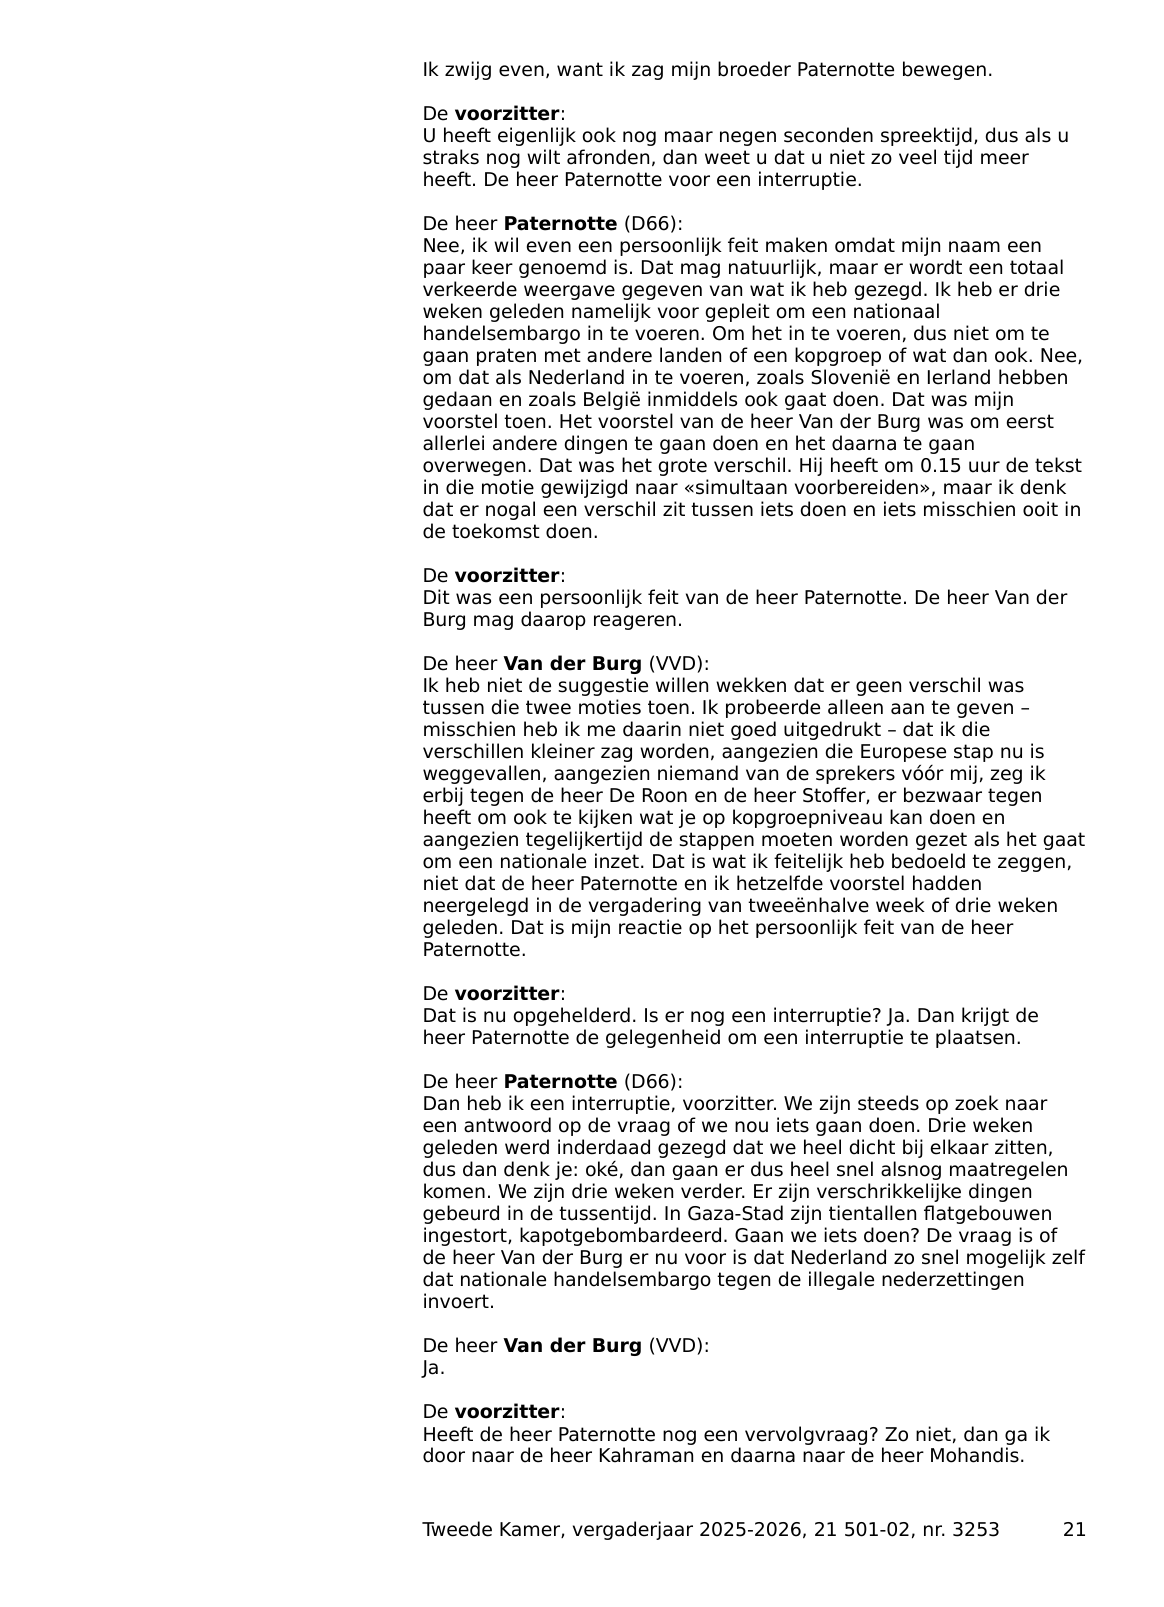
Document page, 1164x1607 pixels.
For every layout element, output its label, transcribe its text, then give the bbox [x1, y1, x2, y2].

text De voorzitter: [422, 983, 1087, 1005]
text Ik zwijg even, want ik zag mijn broeder Paternotte bewegen. [422, 59, 1087, 81]
text Ja. [422, 1357, 1087, 1379]
text Dat is nu opgehelderd. Is er nog een interruptie? Ja. Dan krijgt de heer Paternotte de gelegenheid om een interruptie te plaatsen. [422, 1005, 1087, 1049]
text Dan heb ik een interruptie, voorzitter. We zijn steeds op zoek naar een antwoord op de vraag of we nou iets gaan doen. Drie weken geleden werd inderdaad gezegd dat we heel dicht bij elkaar zitten, dus dan denk je: oké, dan gaan er dus heel snel alsnog maatregelen komen. We zijn drie weken verder. Er zijn verschrikkelijke dingen gebeurd in de tussentijd. In Gaza-Stad zijn tientallen flatgebouwen ingestort, kapotgebombardeerd. Gaan we iets doen? De vraag is of de heer Van der Burg er nu voor is dat Nederland zo snel mogelijk zelf dat nationale handelsembargo tegen de illegale nederzettingen invoert. [422, 1093, 1087, 1313]
text De heer Van der Burg (VVD): [422, 1335, 1087, 1357]
text Heeft de heer Paternotte nog een vervolgvraag? Zo niet, dan ga ik door naar de heer Kahraman en daarna naar de heer Mohandis. [422, 1423, 1087, 1467]
text De voorzitter: [422, 103, 1087, 125]
text De voorzitter: [422, 565, 1087, 587]
text U heeft eigenlijk ook nog maar negen seconden spreektijd, dus als u straks nog wilt afronden, dan weet u dat u niet zo veel tijd meer heeft. De heer Paternotte voor een interruptie. [422, 125, 1087, 191]
text De heer Paternotte (D66): [422, 1071, 1087, 1093]
text De heer Paternotte (D66): [422, 213, 1087, 235]
text Ik heb niet de suggestie willen wekken dat er geen verschil was tussen die twee moties toen. Ik probeerde alleen aan te geven – misschien heb ik me daarin niet goed uitgedrukt – dat ik die verschillen kleiner zag worden, aangezien die Europese stap nu is weggevallen, aangezien niemand van de sprekers vóór mij, zeg ik erbij tegen de heer De Roon en de heer Stoffer, er bezwaar tegen heeft om ook te kijken wat je op kopgroepniveau kan doen en aangezien tegelijkertijd de stappen moeten worden gezet als het gaat om een nationale inzet. Dat is wat ik feitelijk heb bedoeld te zeggen, niet dat de heer Paternotte en ik hetzelfde voorstel hadden neergelegd in de vergadering van tweeënhalve week of drie weken geleden. Dat is mijn reactie op het persoonlijk feit van de heer Paternotte. [422, 675, 1087, 961]
text Dit was een persoonlijk feit van de heer Paternotte. De heer Van der Burg mag daarop reageren. [422, 587, 1087, 631]
text De voorzitter: [422, 1401, 1087, 1423]
text De heer Van der Burg (VVD): [422, 653, 1087, 675]
text Nee, ik wil even een persoonlijk feit maken omdat mijn naam een paar keer genoemd is. Dat mag natuurlijk, maar er wordt een totaal verkeerde weergave gegeven van wat ik heb gezegd. Ik heb er drie weken geleden namelijk voor gepleit om een nationaal handelsembargo in te voeren. Om het in te voeren, dus niet om te gaan praten met andere landen of een kopgroep of wat dan ook. Nee, om dat als Nederland in te voeren, zoals Slovenië en Ierland hebben gedaan en zoals België inmiddels ook gaat doen. Dat was mijn voorstel toen. Het voorstel van de heer Van der Burg was om eerst allerlei andere dingen te gaan doen en het daarna te gaan overwegen. Dat was het grote verschil. Hij heeft om 0.15 uur de tekst in die motie gewijzigd naar «simultaan voorbereiden», maar ik denk dat er nogal een verschil zit tussen iets doen en iets misschien ooit in de toekomst doen. [422, 235, 1087, 543]
